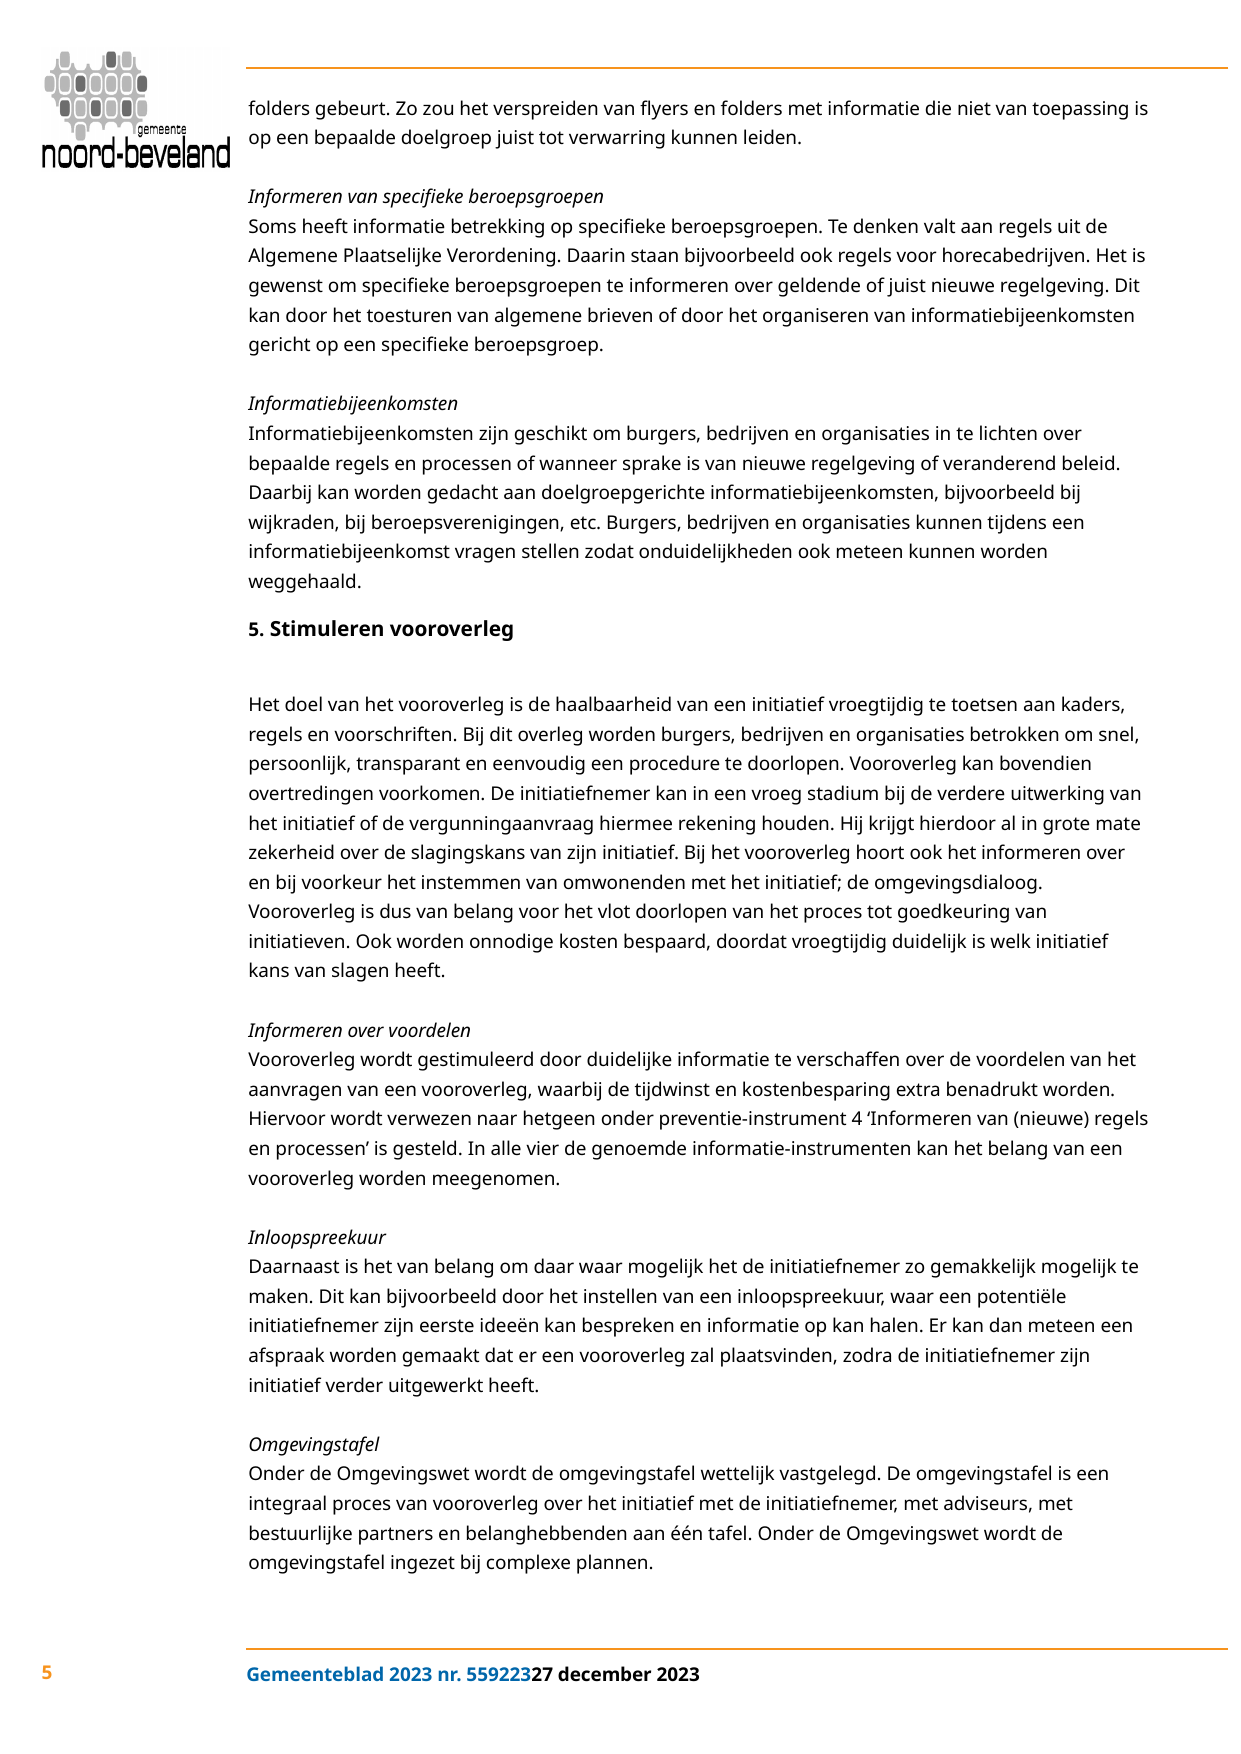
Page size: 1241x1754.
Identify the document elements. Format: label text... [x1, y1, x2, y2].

text Daarnaast is het van belang om daar waar mogelijk het de initiatiefnemer zo gemakkelijk mogelijk te maken. Dit kan bijvoorbeeld door het instellen van een inloopspreekuur, waar een potentiële initiatiefnemer zijn eerste ideeën kan bespreken en informatie op kan halen. Er kan dan meteen een afspraak worden gemaakt dat er een vooroverleg zal plaatsvinden, zodra de initiatiefnemer zijn initiatief verder uitgewerkt heeft. [248, 1253, 1152, 1398]
text Onder de Omgevingswet wordt de omgevingstafel wettelijk vastgelegd. De omgevingstafel is een integraal proces van vooroverleg over het initiatief met de initiatiefnemer, met adviseurs, met bestuurlijke partners en belanghebbenden aan één tafel. Onder de Omgevingswet wordt de omgevingstafel ingezet bij complexe plannen. [248, 1461, 1152, 1575]
text Informatiebijeenkomsten [248, 391, 1152, 416]
text Omgevingstafel [248, 1431, 1152, 1457]
text folders gebeurt. Zo zou het verspreiden van flyers en folders met informatie die niet van toepassing is op een bepaalde doelgroep juist tot verwarring kunnen leiden. [248, 95, 1152, 150]
text Inloopspreekuur [248, 1224, 1152, 1250]
text Het doel van het vooroverleg is de haalbaarheid van een initiatief vroegtijdig te toetsen aan kaders, regels en voorschriften. Bij dit overleg worden burgers, bedrijven en organisaties betrokken om snel, persoonlijk, transparant en eenvoudig een procedure te doorlopen. Vooroverleg kan bovendien overtredingen voorkomen. De initiatiefnemer kan in een vroeg stadium bij de verdere uitwerking van het initiatief of de vergunningaanvraag hiermee rekening houden. Hij krijgt hierdoor al in grote mate zekerheid over de slagingskans van zijn initiatief. Bij het vooroverleg hoort ook het informeren over en bij voorkeur het instemmen van omwonenden met het initiatief; de omgevingsdialoog. Vooroverleg is dus van belang voor het vlot doorlopen van het proces tot goedkeuring van initiatieven. Ook worden onnodige kosten bespaard, doordat vroegtijdig duidelijk is welk initiatief kans van slagen heeft. [248, 691, 1152, 983]
picture [41, 47, 231, 172]
text Daarbij kan worden gedacht aan doelgroepgerichte informatiebijeenkomsten, bijvoorbeeld bij wijkraden, bij beroepsverenigingen, etc. Burgers, bedrijven en organisaties kunnen tijdens een informatiebijeenkomst vragen stellen zodat onduidelijkheden ook meteen kunnen worden weggehaald. [248, 479, 1152, 594]
text Soms heeft informatie betrekking op specifieke beroepsgroepen. Te denken valt aan regels uit de Algemene Plaatselijke Verordening. Daarin staan bijvoorbeeld ook regels voor horecabedrijven. Het is gewenst om specifieke beroepsgroepen te informeren over geldende of juist nieuwe regelgeving. Dit kan door het toesturen van algemene brieven of door het organiseren van informatiebijeenkomsten gericht op een specifieke beroepsgroep. [248, 213, 1152, 357]
text 5. Stimuleren vooroverleg [248, 614, 1152, 642]
text Informeren van specifieke beroepsgroepen [248, 183, 1152, 209]
text Informeren over voordelen [248, 1017, 1152, 1043]
text Informatiebijeenkomsten zijn geschikt om burgers, bedrijven en organisaties in te lichten over bepaalde regels en processen of wanneer sprake is van nieuwe regelgeving of veranderend beleid. [248, 420, 1152, 476]
text Vooroverleg wordt gestimuleerd door duidelijke informatie te verschaffen over de voordelen van het aanvragen van een vooroverleg, waarbij de tijdwinst en kostenbesparing extra benadrukt worden. Hiervoor wordt verwezen naar hetgeen onder preventie-instrument 4 ‘Informeren van (nieuwe) regels en processen’ is gesteld. In alle vier de genoemde informatie-instrumenten kan het belang van een vooroverleg worden meegenomen. [248, 1046, 1152, 1191]
